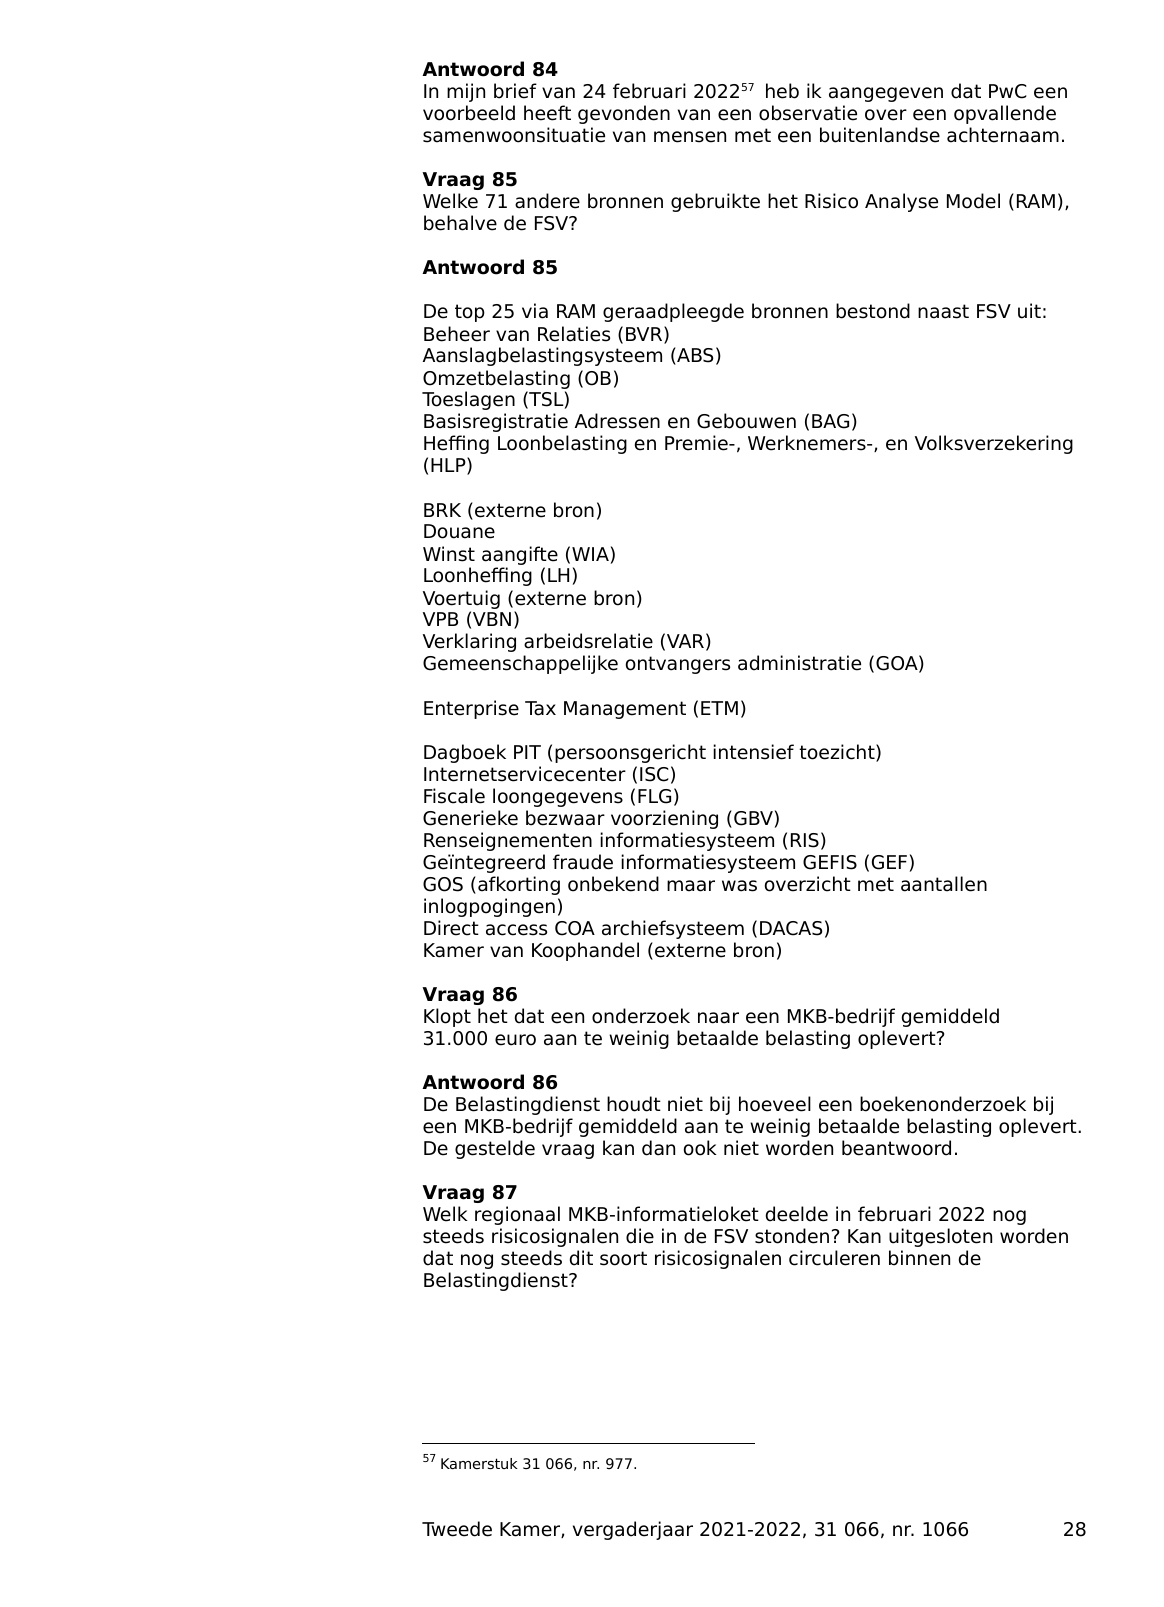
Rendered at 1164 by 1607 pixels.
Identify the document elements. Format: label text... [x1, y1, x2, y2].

text GOS (afkorting onbekend maar was overzicht met aantallen inlogpogingen) [422, 873, 1087, 917]
text Winst aangifte (WIA) [422, 543, 1087, 565]
text Loonheffing (LH) [422, 565, 1087, 587]
subtitle Antwoord 84 [422, 59, 1087, 81]
text De top 25 via RAM geraadpleegde bronnen bestond naast FSV uit: [422, 301, 1087, 323]
text Klopt het dat een onderzoek naar een MKB-bedrijf gemiddeld 31.000 euro aan te weinig betaalde belasting oplevert? [422, 1006, 1087, 1049]
text Kamerstuk 31 066, nr. 977. [422, 1452, 1087, 1474]
text Beheer van Relaties (BVR) [422, 323, 1087, 345]
text Douane [422, 521, 1087, 543]
text Toeslagen (TSL) [422, 389, 1087, 411]
subtitle Antwoord 86 [422, 1072, 1087, 1094]
text Omzetbelasting (OB) [422, 367, 1087, 389]
text Generieke bezwaar voorziening (GBV) [422, 808, 1087, 829]
text Renseignementen informatiesysteem (RIS) [422, 829, 1087, 852]
text Internetservicecenter (ISC) [422, 764, 1087, 786]
text Welk regionaal MKB-informatieloket deelde in februari 2022 nog steeds risicosignalen die in de FSV stonden? Kan uitgesloten worden dat nog steeds dit soort risicosignalen circuleren binnen de Belastingdienst? [422, 1204, 1087, 1292]
text Basisregistratie Adressen en Gebouwen (BAG) [422, 411, 1087, 433]
text Verklaring arbeidsrelatie (VAR) [422, 631, 1087, 653]
text BRK (externe bron) [422, 499, 1087, 521]
text Voertuig (externe bron) [422, 587, 1087, 609]
text Gemeenschappelijke ontvangers administratie (GOA) [422, 653, 1087, 675]
text Welke 71 andere bronnen gebruikte het Risico Analyse Model (RAM), behalve de FSV? [422, 191, 1087, 235]
text Enterprise Tax Management (ETM) [422, 697, 1087, 719]
text VPB (VBN) [422, 609, 1087, 631]
text Dagboek PIT (persoonsgericht intensief toezicht) [422, 742, 1087, 764]
text Geïntegreerd fraude informatiesysteem GEFIS (GEF) [422, 852, 1087, 873]
text Aanslagbelastingsysteem (ABS) [422, 345, 1087, 367]
text Heffing Loonbelasting en Premie-, Werknemers-, en Volksverzekering (HLP) [422, 433, 1087, 477]
text In mijn brief van 24 februari 2022 heb ik aangegeven dat PwC een voorbeeld heeft gevonden van een observatie over een opvallende samenwoonsituatie van mensen met een buitenlandse achternaam. [422, 81, 1087, 147]
subtitle Vraag 87 [422, 1182, 1087, 1204]
text De Belastingdienst houdt niet bij hoeveel een boekenonderzoek bij een MKB-bedrijf gemiddeld aan te weinig betaalde belasting oplevert. De gestelde vraag kan dan ook niet worden beantwoord. [422, 1094, 1087, 1160]
subtitle Vraag 86 [422, 984, 1087, 1006]
subtitle Antwoord 85 [422, 257, 1087, 279]
text Direct access COA archiefsysteem (DACAS) [422, 917, 1087, 939]
text Kamer van Koophandel (externe bron) [422, 939, 1087, 961]
text Fiscale loongegevens (FLG) [422, 786, 1087, 808]
subtitle Vraag 85 [422, 169, 1087, 191]
